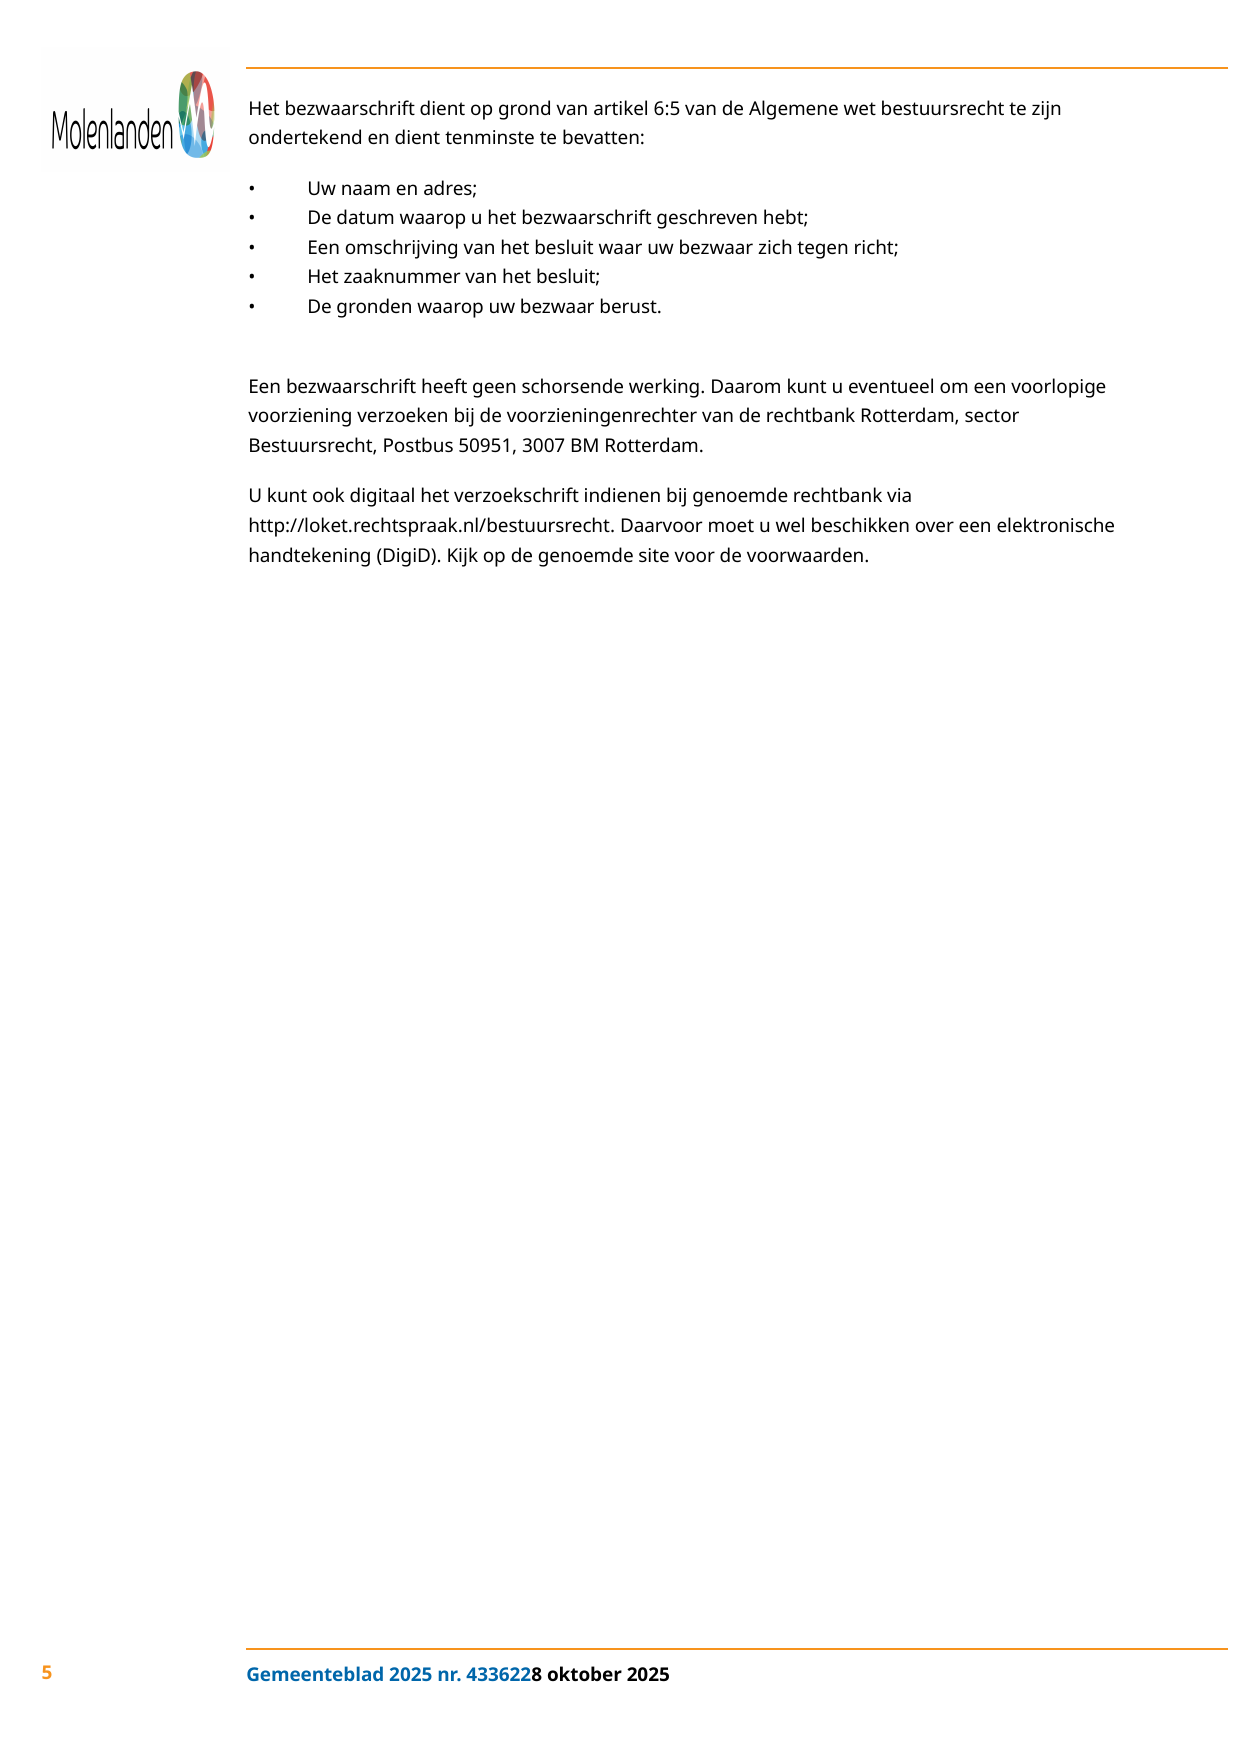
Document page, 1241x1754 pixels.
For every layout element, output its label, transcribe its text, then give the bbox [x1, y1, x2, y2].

list Uw naam en adres; [248, 175, 1152, 201]
picture [41, 47, 231, 172]
text Een bezwaarschrift heeft geen schorsende werking. Daarom kunt u eventueel om een voorlopige voorziening verzoeken bij de voorzieningenrechter van de rechtbank Rotterdam, sector Bestuursrecht, Postbus 50951, 3007 BM Rotterdam. [248, 373, 1152, 458]
text U kunt ook digitaal het verzoekschrift indienen bij genoemde rechtbank via http://loket.rechtspraak.nl/bestuursrecht. Daarvoor moet u wel beschikken over een elektronische handtekening (DigiD). Kijk op de genoemde site voor de voorwaarden. [248, 483, 1152, 568]
list De datum waarop u het bezwaarschrift geschreven hebt; [248, 204, 1152, 230]
list Het zaaknummer van het besluit; [248, 263, 1152, 289]
text Het bezwaarschrift dient op grond van artikel 6:5 van de Algemene wet bestuursrecht te zijn ondertekend en dient tenminste te bevatten: [248, 95, 1152, 150]
list Een omschrijving van het besluit waar uw bezwaar zich tegen richt; [248, 234, 1152, 260]
list De gronden waarop uw bezwaar berust. [248, 293, 1152, 319]
